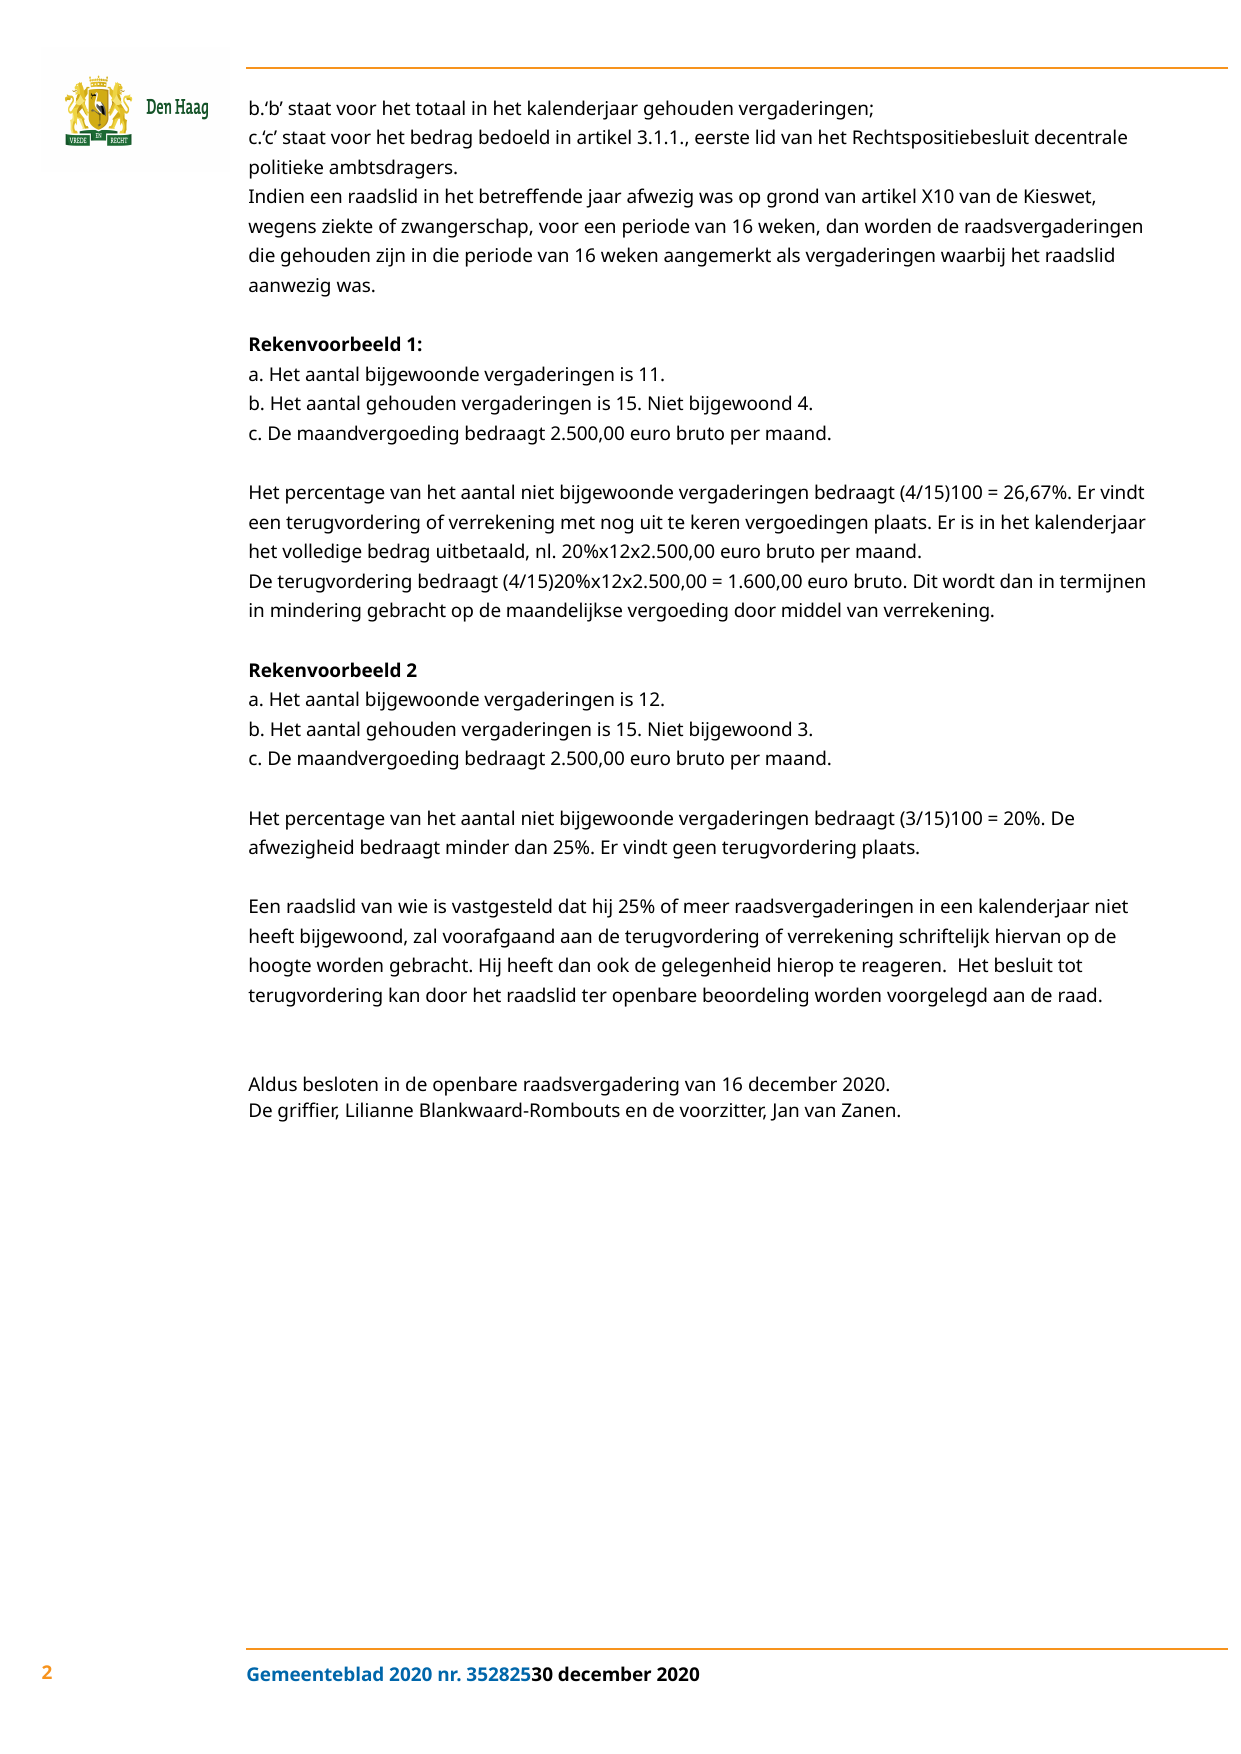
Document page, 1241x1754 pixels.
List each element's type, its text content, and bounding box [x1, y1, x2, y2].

text Het percentage van het aantal niet bijgewoonde vergaderingen bedraagt (3/15)100 = 20%. De afwezigheid bedraagt minder dan 25%. Er vindt geen terugvordering plaats. [248, 805, 1152, 860]
text Rekenvoorbeeld 1: [248, 331, 1152, 357]
picture [41, 47, 231, 172]
text Indien een raadslid in het betreffende jaar afwezig was op grond van artikel X10 van de Kieswet, wegens ziekte of zwangerschap, voor een periode van 16 weken, dan worden de raadsvergaderingen die gehouden zijn in die periode van 16 weken aangemerkt als vergaderingen waarbij het raadslid aanwezig was. [248, 183, 1152, 298]
text c.‘c’ staat voor het bedrag bedoeld in artikel 3.1.1., eerste lid van het Rechtspositiebesluit decentrale politieke ambtsdragers. [248, 124, 1152, 180]
text c. De maandvergoeding bedraagt 2.500,00 euro bruto per maand. [248, 746, 1152, 771]
text b. Het aantal gehouden vergaderingen is 15. Niet bijgewoond 3. [248, 716, 1152, 742]
text a. Het aantal bijgewoonde vergaderingen is 11. [248, 361, 1152, 387]
text Het percentage van het aantal niet bijgewoonde vergaderingen bedraagt (4/15)100 = 26,67%. Er vindt een terugvordering of verrekening met nog uit te keren vergoedingen plaats. Er is in het kalenderjaar het volledige bedrag uitbetaald, nl. 20%x12x2.500,00 euro bruto per maand. [248, 479, 1152, 564]
text Rekenvoorbeeld 2 [248, 657, 1152, 683]
text Aldus besloten in de openbare raadsvergadering van 16 december 2020. [248, 1071, 1152, 1097]
text De terugvordering bedraagt (4/15)20%x12x2.500,00 = 1.600,00 euro bruto. Dit wordt dan in termijnen in mindering gebracht op de maandelijkse vergoeding door middel van verrekening. [248, 568, 1152, 623]
text b.‘b’ staat voor het totaal in het kalenderjaar gehouden vergaderingen; [248, 95, 1152, 121]
text b. Het aantal gehouden vergaderingen is 15. Niet bijgewoond 4. [248, 391, 1152, 416]
text c. De maandvergoeding bedraagt 2.500,00 euro bruto per maand. [248, 420, 1152, 446]
text Een raadslid van wie is vastgesteld dat hij 25% of meer raadsvergaderingen in een kalenderjaar niet heeft bijgewoond, zal voorafgaand aan de terugvordering of verrekening schriftelijk hiervan op de hoogte worden gebracht. Hij heeft dan ook de gelegenheid hierop te reageren. Het besluit tot terugvordering kan door het raadslid ter openbare beoordeling worden voorgelegd aan de raad. [248, 893, 1152, 1008]
text De griffier, Lilianne Blankwaard-Rombouts en de voorzitter, Jan van Zanen. [248, 1097, 1152, 1122]
text a. Het aantal bijgewoonde vergaderingen is 12. [248, 686, 1152, 712]
